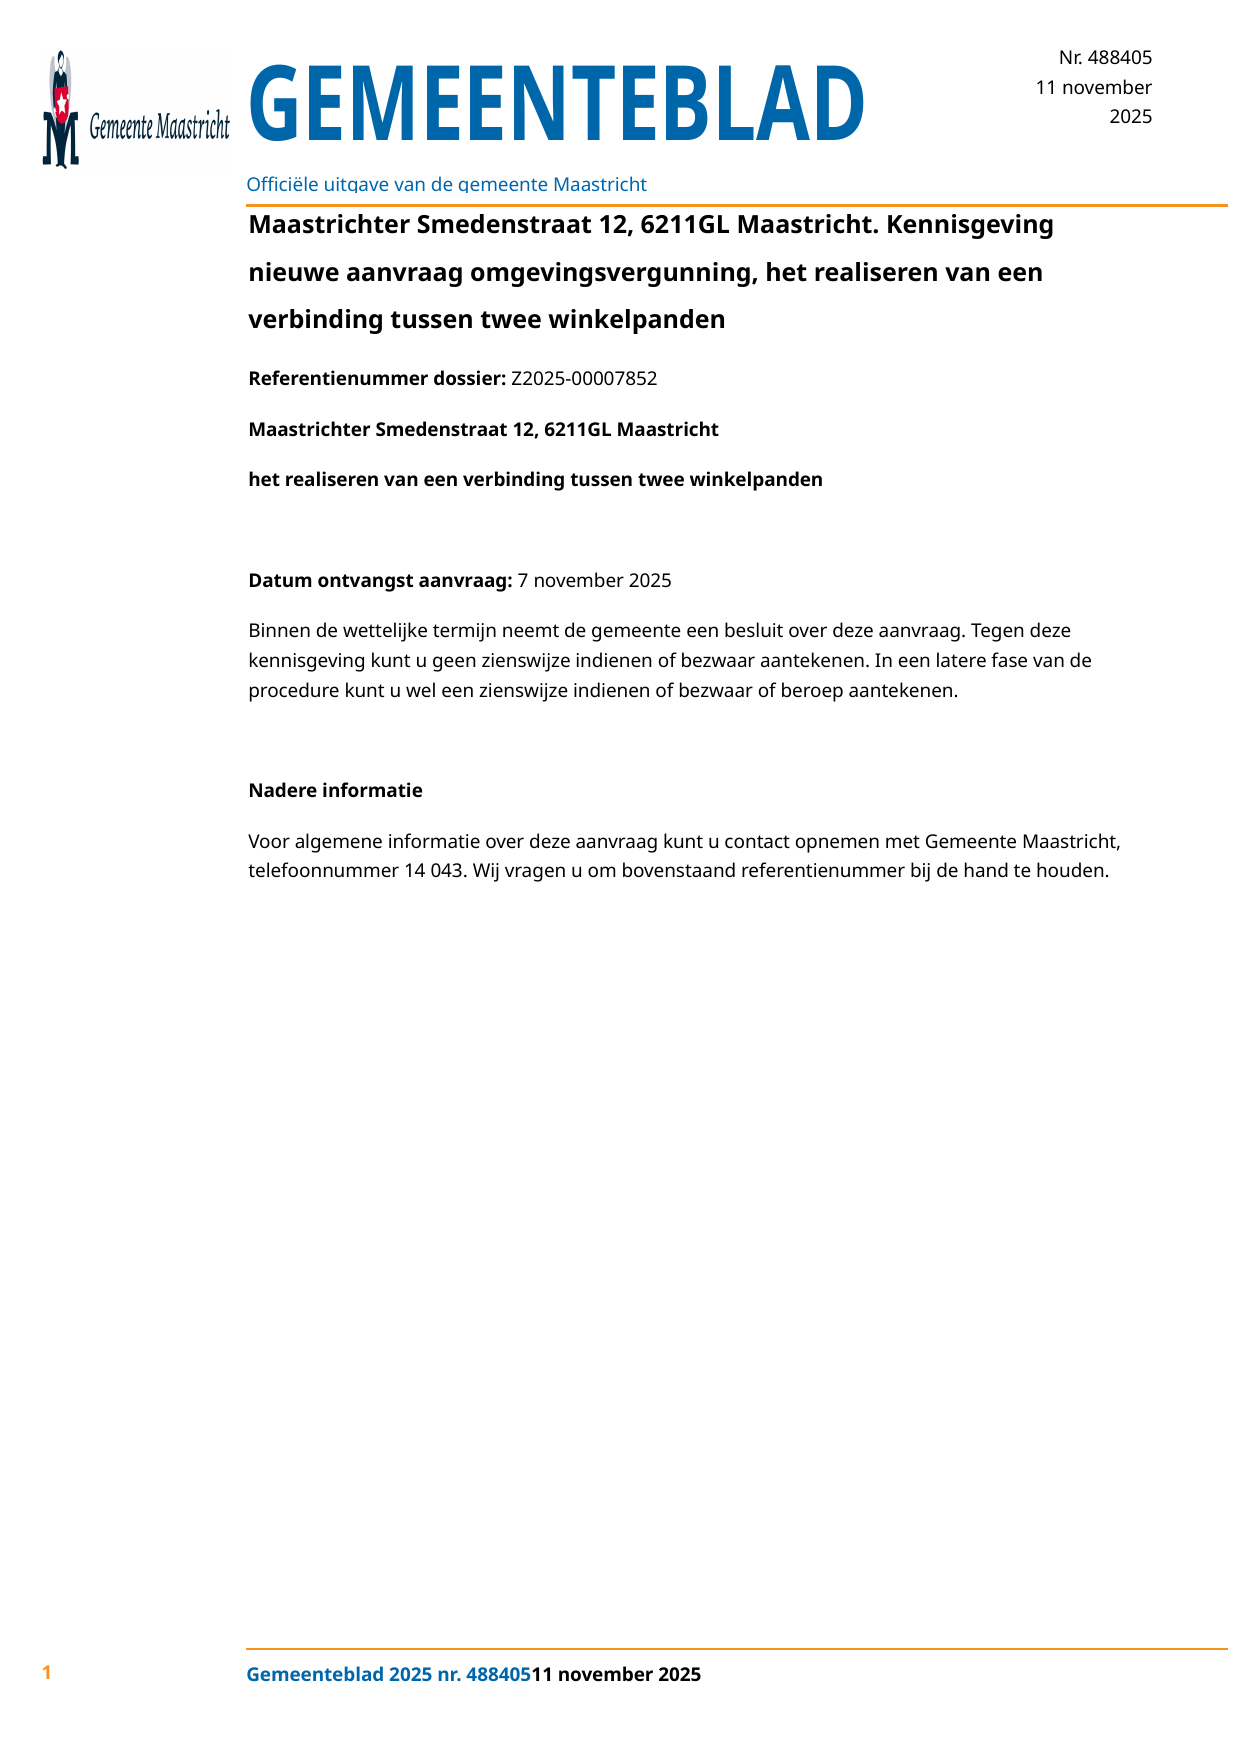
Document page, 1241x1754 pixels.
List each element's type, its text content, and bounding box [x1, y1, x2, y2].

text Referentienummer dossier: Z2025-00007852 [248, 366, 1152, 391]
text Binnen de wettelijke termijn neemt de gemeente een besluit over deze aanvraag. Tegen deze kennisgeving kunt u geen zienswijze indienen of bezwaar aantekenen. In een latere fase van de procedure kunt u wel een zienswijze indienen of bezwaar of beroep aantekenen. [248, 618, 1152, 702]
text Nadere informatie [248, 778, 1152, 803]
text Maastrichter Smedenstraat 12, 6211GL Maastricht [248, 416, 1152, 442]
text Voor algemene informatie over deze aanvraag kunt u contact opnemen met Gemeente Maastricht, telefoonnummer 14 043. Wij vragen u om bovenstaand referentienummer bij de hand te houden. [248, 828, 1152, 883]
text Datum ontvangst aanvraag: 7 november 2025 [248, 567, 1152, 593]
text Maastrichter Smedenstraat 12, 6211GL Maastricht. Kennisgeving nieuwe aanvraag omgevingsvergunning, het realiseren van een verbinding tussen twee winkelpanden [248, 207, 1152, 336]
picture [41, 47, 231, 172]
text het realiseren van een verbinding tussen twee winkelpanden [248, 466, 1152, 492]
